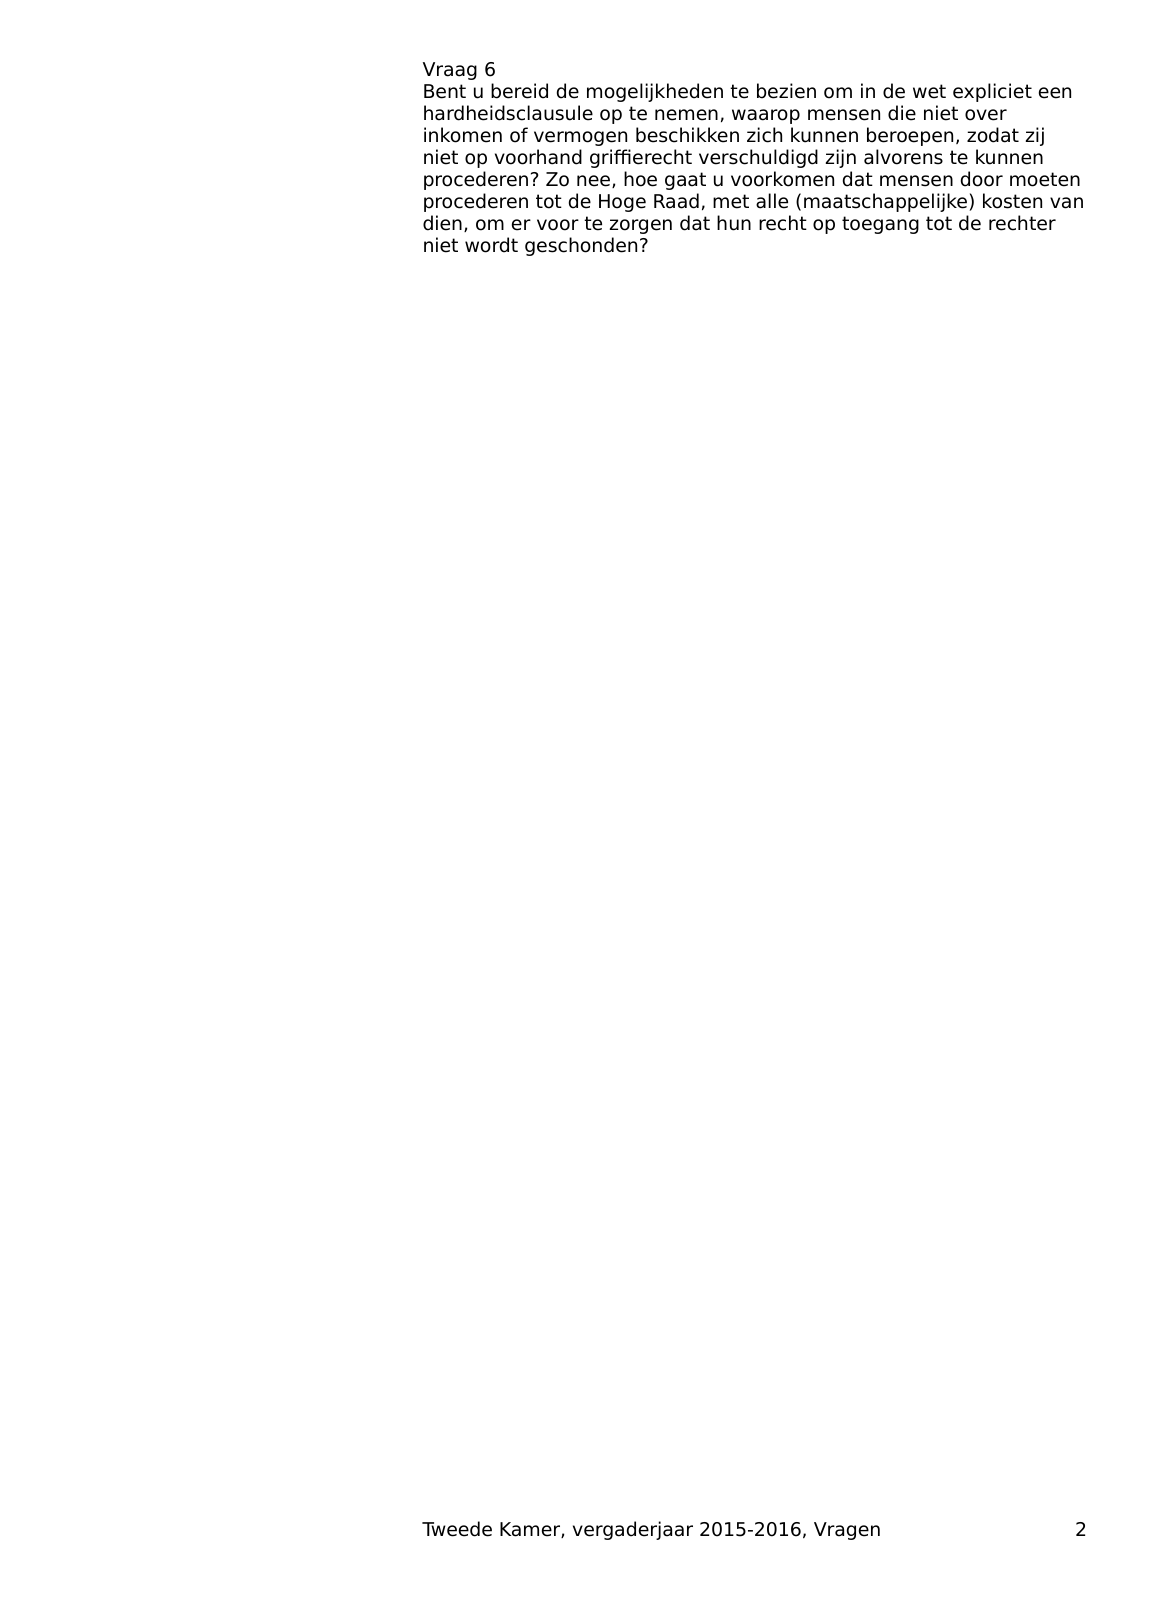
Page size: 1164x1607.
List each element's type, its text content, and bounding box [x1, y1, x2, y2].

text Vraag 6 [422, 59, 1087, 81]
text Bent u bereid de mogelijkheden te bezien om in de wet expliciet een hardheidsclausule op te nemen, waarop mensen die niet over inkomen of vermogen beschikken zich kunnen beroepen, zodat zij niet op voorhand griffierecht verschuldigd zijn alvorens te kunnen procederen? Zo nee, hoe gaat u voorkomen dat mensen door moeten procederen tot de Hoge Raad, met alle (maatschappelijke) kosten van dien, om er voor te zorgen dat hun recht op toegang tot de rechter niet wordt geschonden? [422, 81, 1087, 257]
